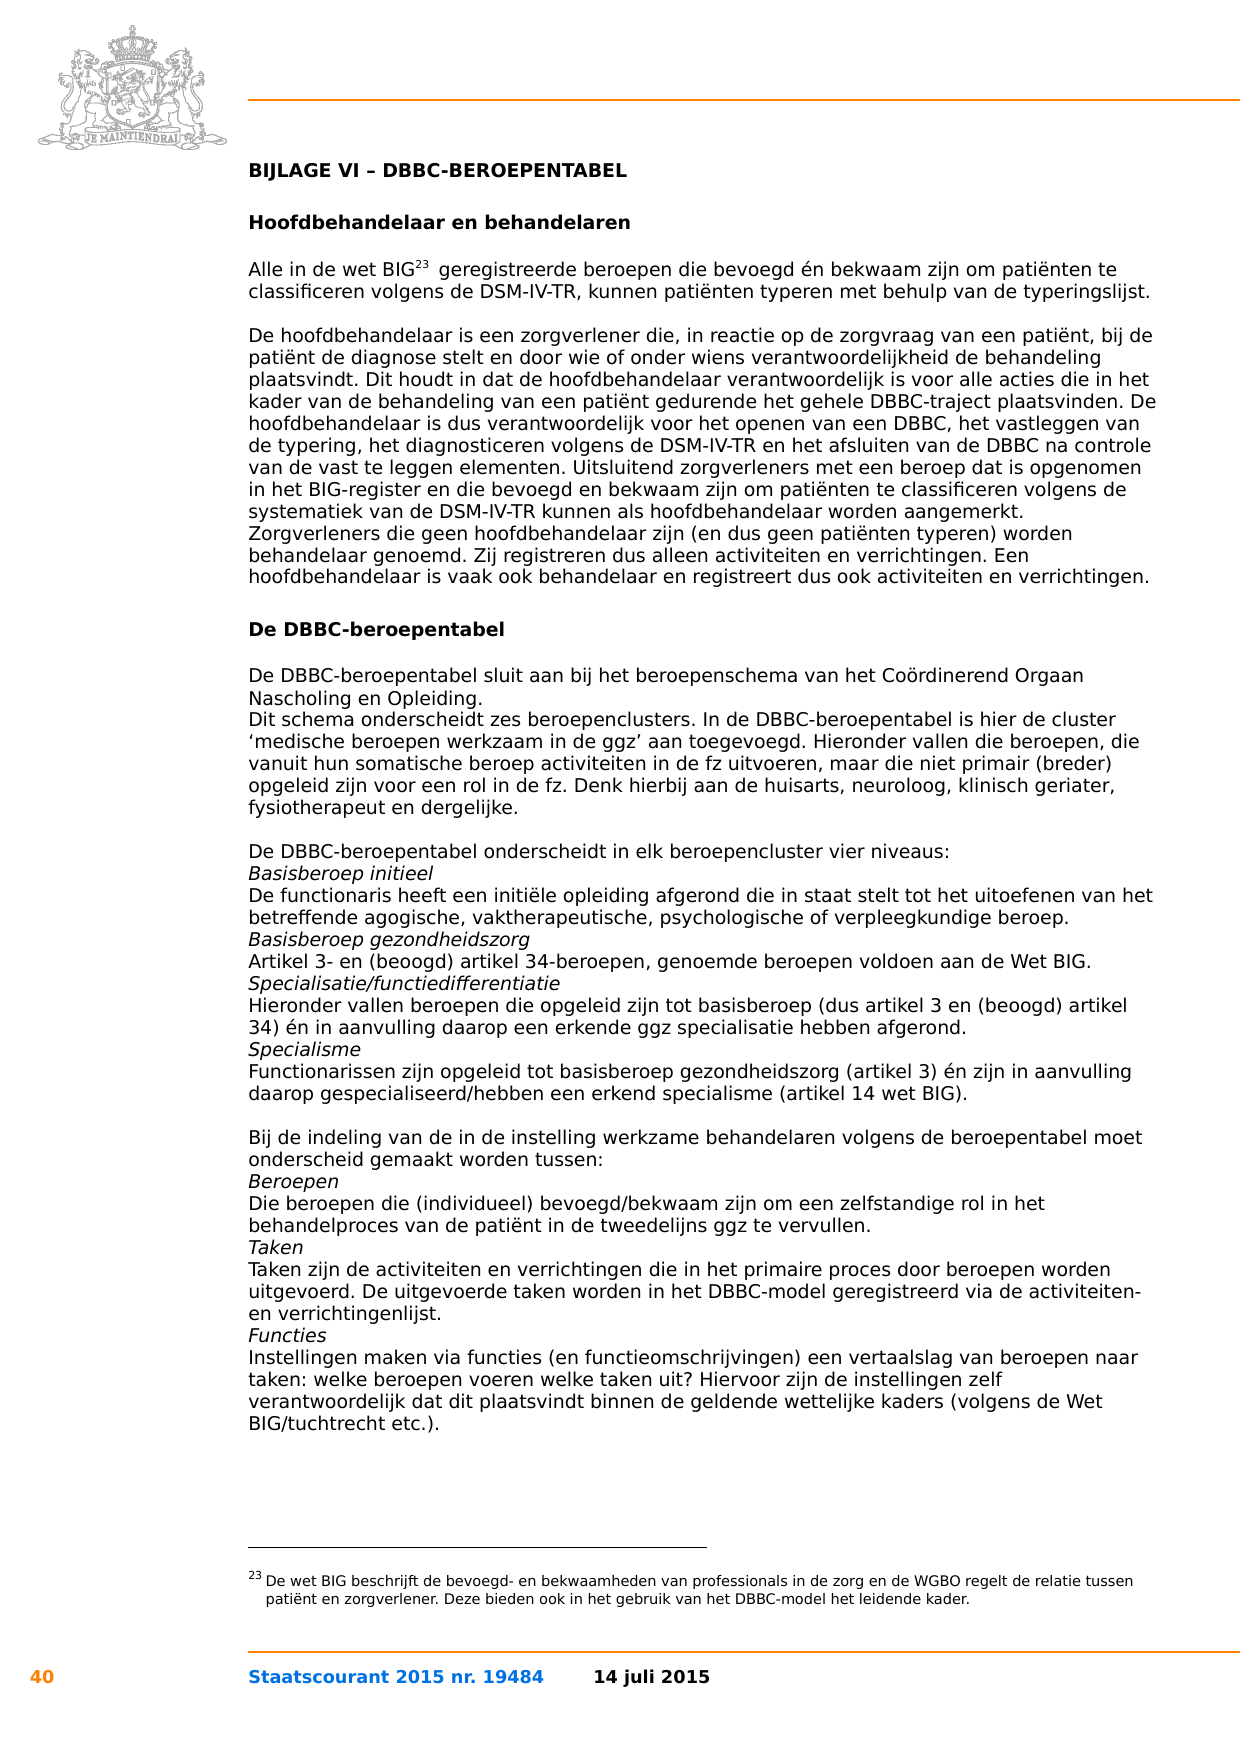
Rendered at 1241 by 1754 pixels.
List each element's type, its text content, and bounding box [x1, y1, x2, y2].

text Functies [248, 1324, 1163, 1347]
picture [38, 25, 227, 150]
text De functionaris heeft een initiële opleiding afgerond die in staat stelt tot het uitoefenen van het betreffende agogische, vaktherapeutische, psychologische of verpleegkundige beroep. [248, 885, 1163, 929]
text Specialisatie/functiedifferentiatie [248, 973, 1163, 995]
text Taken zijn de activiteiten en verrichtingen die in het primaire proces door beroepen worden uitgevoerd. De uitgevoerde taken worden in het DBBC-model geregistreerd via de activiteiten- en verrichtingenlijst. [248, 1259, 1163, 1324]
text Basisberoep gezondheidszorg [248, 929, 1163, 951]
text De DBBC-beroepentabel sluit aan bij het beroepenschema van het Coördinerend Orgaan Nascholing en Opleiding. [248, 665, 1163, 709]
text Die beroepen die (individueel) bevoegd/bekwaam zijn om een zelfstandige rol in het behandelproces van de patiënt in de tweedelijns ggz te vervullen. [248, 1193, 1163, 1237]
text Hieronder vallen beroepen die opgeleid zijn tot basisberoep (dus artikel 3 en (beoogd) artikel 34) én in aanvulling daarop een erkende ggz specialisatie hebben afgerond. [248, 995, 1163, 1039]
text Bij de indeling van de in de instelling werkzame behandelaren volgens de beroepentabel moet onderscheid gemaakt worden tussen: [248, 1127, 1163, 1171]
text De hoofdbehandelaar is een zorgverlener die, in reactie op de zorgvraag van een patiënt, bij de patiënt de diagnose stelt en door wie of onder wiens verantwoordelijkheid de behandeling plaatsvindt. Dit houdt in dat de hoofdbehandelaar verantwoordelijk is voor alle acties die in het kader van de behandeling van een patiënt gedurende het gehele DBBC-traject plaatsvinden. De hoofdbehandelaar is dus verantwoordelijk voor het openen van een DBBC, het vastleggen van de typering, het diagnosticeren volgens de DSM-IV-TR en het afsluiten van de DBBC na controle van de vast te leggen elementen. Uitsluitend zorgverleners met een beroep dat is opgenomen in het BIG-register en die bevoegd en bekwaam zijn om patiënten te classificeren volgens de systematiek van de DSM-IV-TR kunnen als hoofdbehandelaar worden aangemerkt. [248, 325, 1163, 522]
text Artikel 3- en (beoogd) artikel 34-beroepen, genoemde beroepen voldoen aan de Wet BIG. [248, 951, 1163, 973]
text Alle in de wet BIG geregistreerde beroepen die bevoegd én bekwaam zijn om patiënten te classificeren volgens de DSM-IV-TR, kunnen patiënten typeren met behulp van de typeringslijst. [248, 259, 1163, 303]
text Specialisme [248, 1039, 1163, 1061]
subtitle De DBBC-beroepentabel [248, 618, 1163, 640]
text Dit schema onderscheidt zes beroepenclusters. In de DBBC-beroepentabel is hier de cluster ‘medische beroepen werkzaam in de ggz’ aan toegevoegd. Hieronder vallen die beroepen, die vanuit hun somatische beroep activiteiten in de fz uitvoeren, maar die niet primair (breder) opgeleid zijn voor een rol in de fz. Denk hierbij aan de huisarts, neuroloog, klinisch geriater, fysiotherapeut en dergelijke. [248, 709, 1163, 819]
text Functionarissen zijn opgeleid tot basisberoep gezondheidszorg (artikel 3) én zijn in aanvulling daarop gespecialiseerd/hebben een erkend specialisme (artikel 14 wet BIG). [248, 1061, 1163, 1105]
text Beroepen [248, 1171, 1163, 1193]
text Zorgverleners die geen hoofdbehandelaar zijn (en dus geen patiënten typeren) worden behandelaar genoemd. Zij registreren dus alleen activiteiten en verrichtingen. Een hoofdbehandelaar is vaak ook behandelaar en registreert dus ook activiteiten en verrichtingen. [248, 522, 1163, 588]
subtitle Hoofdbehandelaar en behandelaren [248, 212, 1163, 234]
text Instellingen maken via functies (en functieomschrijvingen) een vertaalslag van beroepen naar taken: welke beroepen voeren welke taken uit? Hiervoor zijn de instellingen zelf verantwoordelijk dat dit plaatsvindt binnen de geldende wettelijke kaders (volgens de Wet BIG/tuchtrecht etc.). [248, 1347, 1163, 1434]
text De DBBC-beroepentabel onderscheidt in elk beroepencluster vier niveaus: [248, 841, 1163, 863]
text Basisberoep initieel [248, 863, 1163, 885]
subtitle BIJLAGE VI – DBBC-BEROEPENTABEL [248, 160, 1163, 182]
text Taken [248, 1237, 1163, 1259]
text De wet BIG beschrijft de bevoegd- en bekwaamheden van professionals in de zorg en de WGBO regelt de relatie tussen patiënt en zorgverlener. Deze bieden ook in het gebruik van het DBBC-model het leidende kader. [248, 1569, 1163, 1608]
